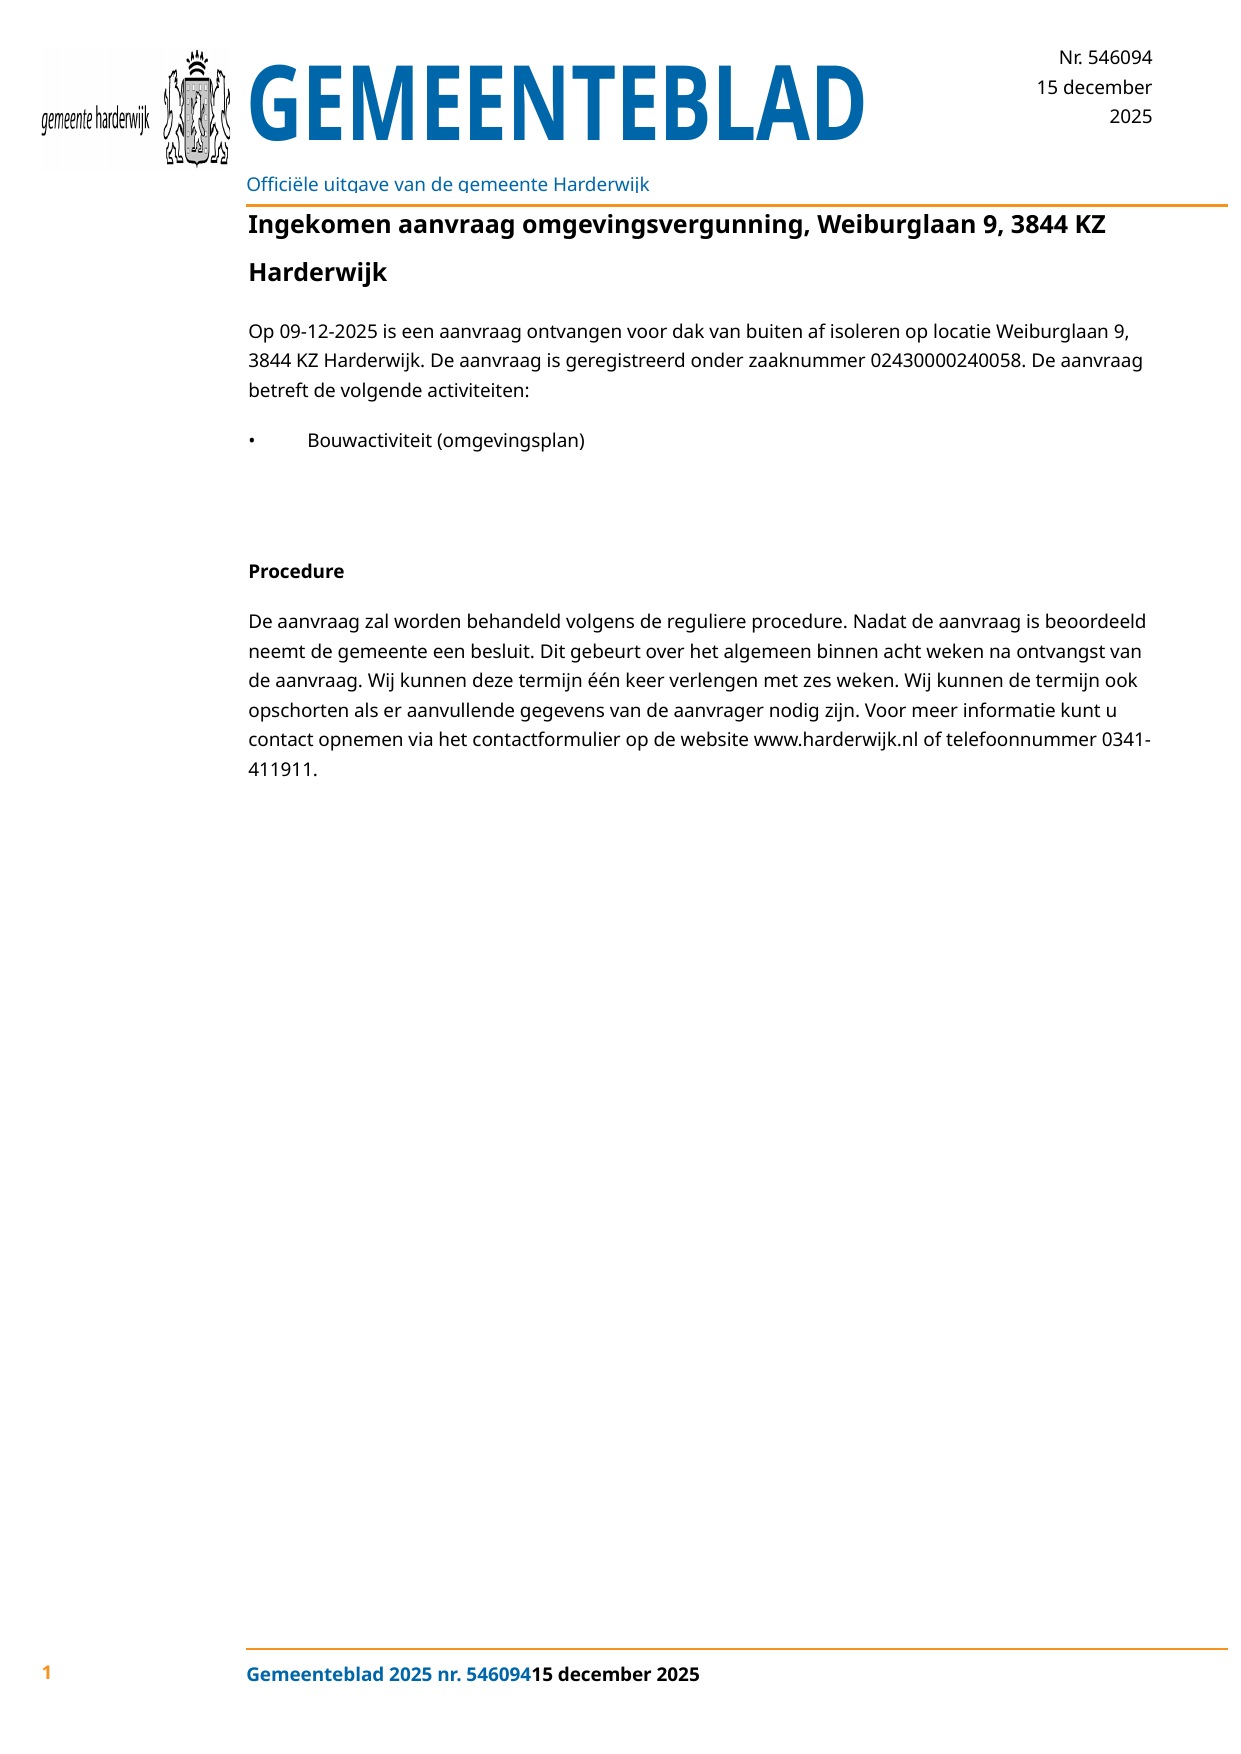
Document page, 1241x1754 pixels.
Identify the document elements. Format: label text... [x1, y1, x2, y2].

text Ingekomen aanvraag omgevingsvergunning, Weiburglaan 9, 3844 KZ Harderwijk [248, 207, 1152, 288]
text Procedure [248, 558, 1152, 584]
text Op 09-12-2025 is een aanvraag ontvangen voor dak van buiten af isoleren op locatie Weiburglaan 9, 3844 KZ Harderwijk. De aanvraag is geregistreerd onder zaaknummer 02430000240058. De aanvraag betreft de volgende activiteiten: [248, 318, 1152, 403]
picture [41, 47, 231, 172]
list Bouwactiviteit (omgevingsplan) [248, 427, 1152, 453]
text De aanvraag zal worden behandeld volgens de reguliere procedure. Nadat de aanvraag is beoordeeld neemt de gemeente een besluit. Dit gebeurt over het algemeen binnen acht weken na ontvangst van de aanvraag. Wij kunnen deze termijn één keer verlengen met zes weken. Wij kunnen de termijn ook opschorten als er aanvullende gegevens van de aanvrager nodig zijn. Voor meer informatie kunt u contact opnemen via het contactformulier op de website www.harderwijk.nl of telefoonnummer 0341-411911. [248, 608, 1152, 782]
